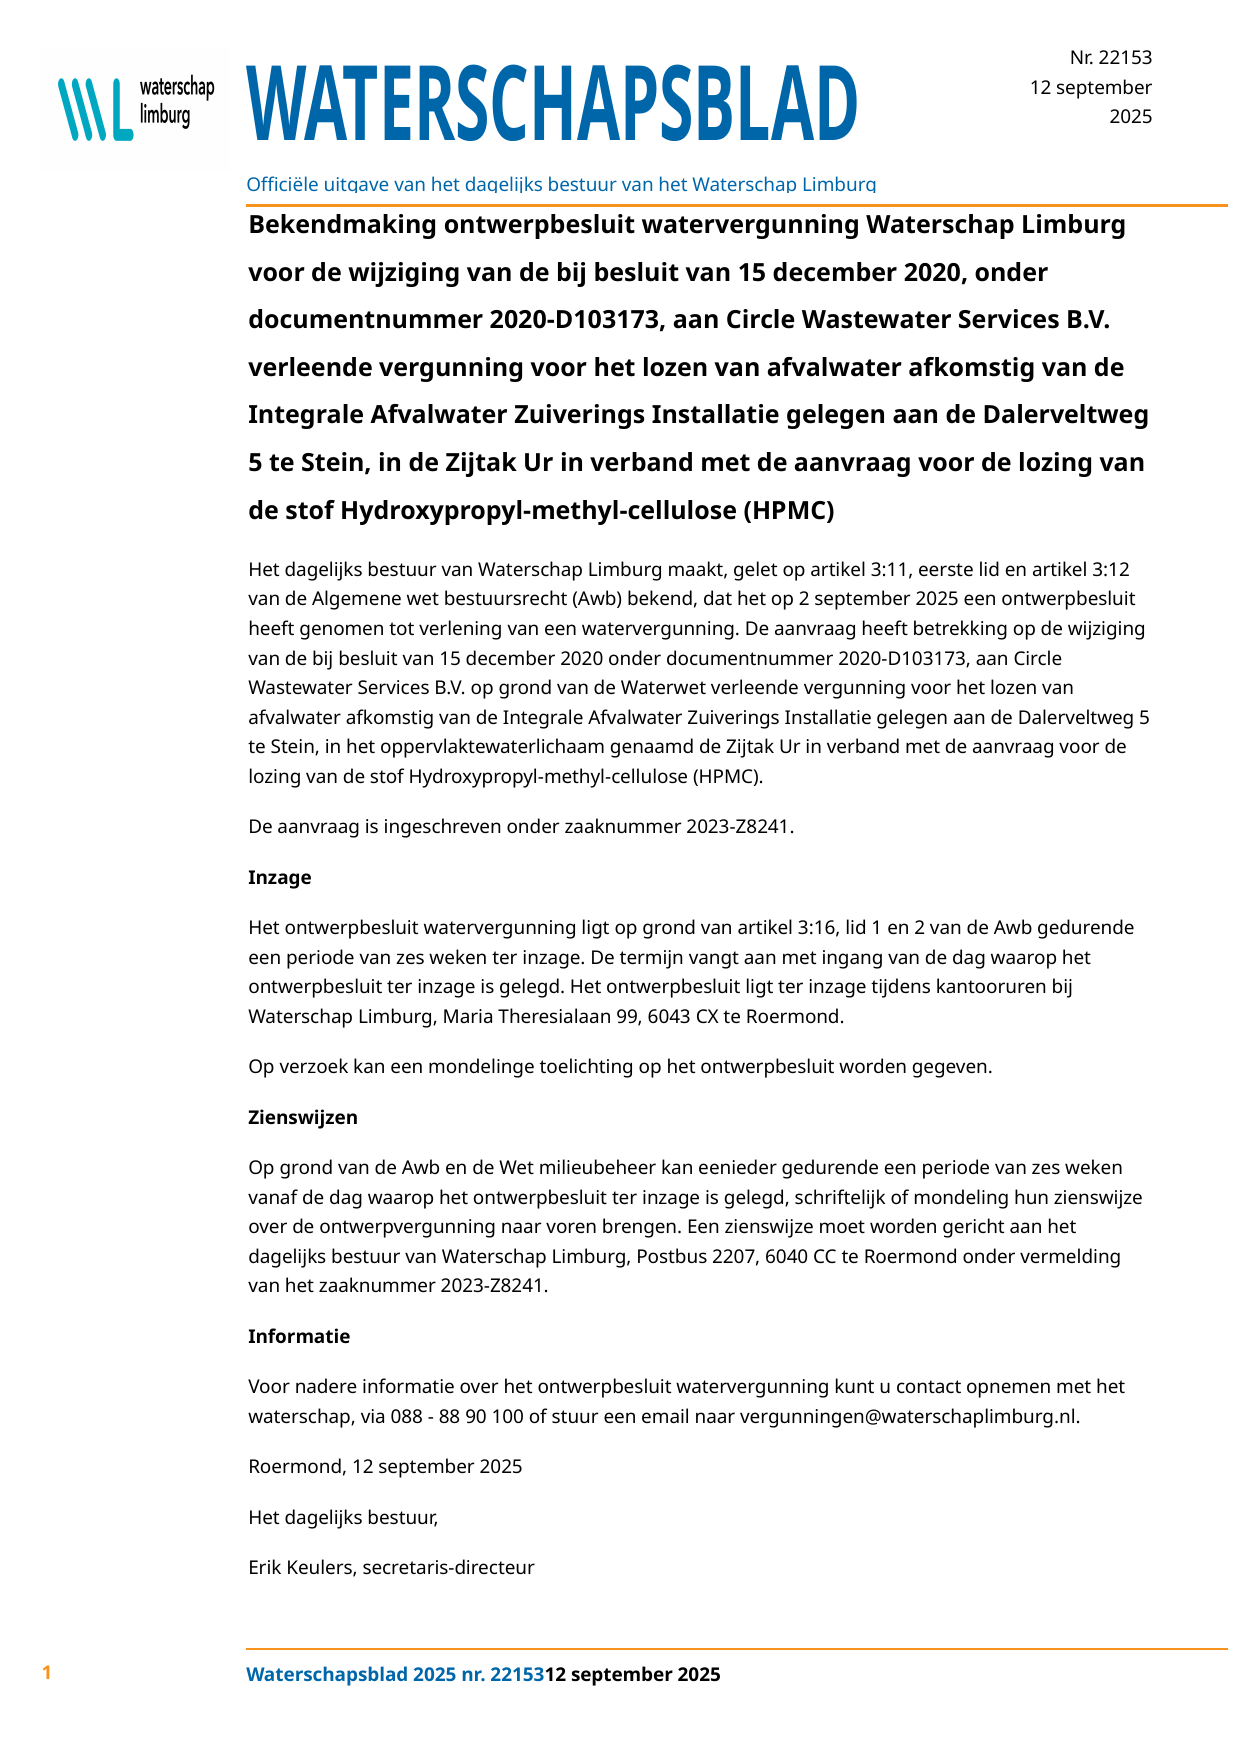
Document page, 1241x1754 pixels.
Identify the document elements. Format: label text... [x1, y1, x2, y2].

text Voor nadere informatie over het ontwerpbesluit watervergunning kunt u contact opnemen met het waterschap, via 088 - 88 90 100 of stuur een email naar vergunningen@waterschaplimburg.nl. [248, 1373, 1152, 1429]
text Het dagelijks bestuur van Waterschap Limburg maakt, gelet op artikel 3:11, eerste lid en artikel 3:12 van de Algemene wet bestuursrecht (Awb) bekend, dat het op 2 september 2025 een ontwerpbesluit heeft genomen tot verlening van een watervergunning. De aanvraag heeft betrekking op de wijziging van de bij besluit van 15 december 2020 onder documentnummer 2020-D103173, aan Circle Wastewater Services B.V. op grond van de Waterwet verleende vergunning voor het lozen van afvalwater afkomstig van de Integrale Afvalwater Zuiverings Installatie gelegen aan de Dalerveltweg 5 te Stein, in het oppervlaktewaterlichaam genaamd de Zijtak Ur in verband met de aanvraag voor de lozing van de stof Hydroxypropyl-methyl-cellulose (HPMC). [248, 556, 1152, 789]
picture [41, 47, 231, 172]
text Roermond, 12 september 2025 [248, 1453, 1152, 1479]
text Bekendmaking ontwerpbesluit watervergunning Waterschap Limburg voor de wijziging van de bij besluit van 15 december 2020, onder documentnummer 2020-D103173, aan Circle Wastewater Services B.V. verleende vergunning voor het lozen van afvalwater afkomstig van de Integrale Afvalwater Zuiverings Installatie gelegen aan de Dalerveltweg 5 te Stein, in de Zijtak Ur in verband met de aanvraag voor de lozing van de stof Hydroxypropyl-methyl-cellulose (HPMC) [248, 207, 1152, 526]
text Het dagelijks bestuur, [248, 1504, 1152, 1529]
text Op verzoek kan een mondelinge toelichting op het ontwerpbesluit worden gegeven. [248, 1053, 1152, 1079]
text Zienswijzen [248, 1104, 1152, 1129]
text Inzage [248, 864, 1152, 889]
text Het ontwerpbesluit watervergunning ligt op grond van artikel 3:16, lid 1 en 2 van de Awb gedurende een periode van zes weken ter inzage. De termijn vangt aan met ingang van de dag waarop het ontwerpbesluit ter inzage is gelegd. Het ontwerpbesluit ligt ter inzage tijdens kantooruren bij Waterschap Limburg, Maria Theresialaan 99, 6043 CX te Roermond. [248, 914, 1152, 1029]
text Informatie [248, 1323, 1152, 1349]
text Op grond van de Awb en de Wet milieubeheer kan eenieder gedurende een periode van zes weken vanaf de dag waarop het ontwerpbesluit ter inzage is gelegd, schriftelijk of mondeling hun zienswijze over de ontwerpvergunning naar voren brengen. Een zienswijze moet worden gericht aan het dagelijks bestuur van Waterschap Limburg, Postbus 2207, 6040 CC te Roermond onder vermelding van het zaaknummer 2023-Z8241. [248, 1154, 1152, 1298]
text Erik Keulers, secretaris-directeur [248, 1554, 1152, 1580]
text De aanvraag is ingeschreven onder zaaknummer 2023-Z8241. [248, 813, 1152, 839]
